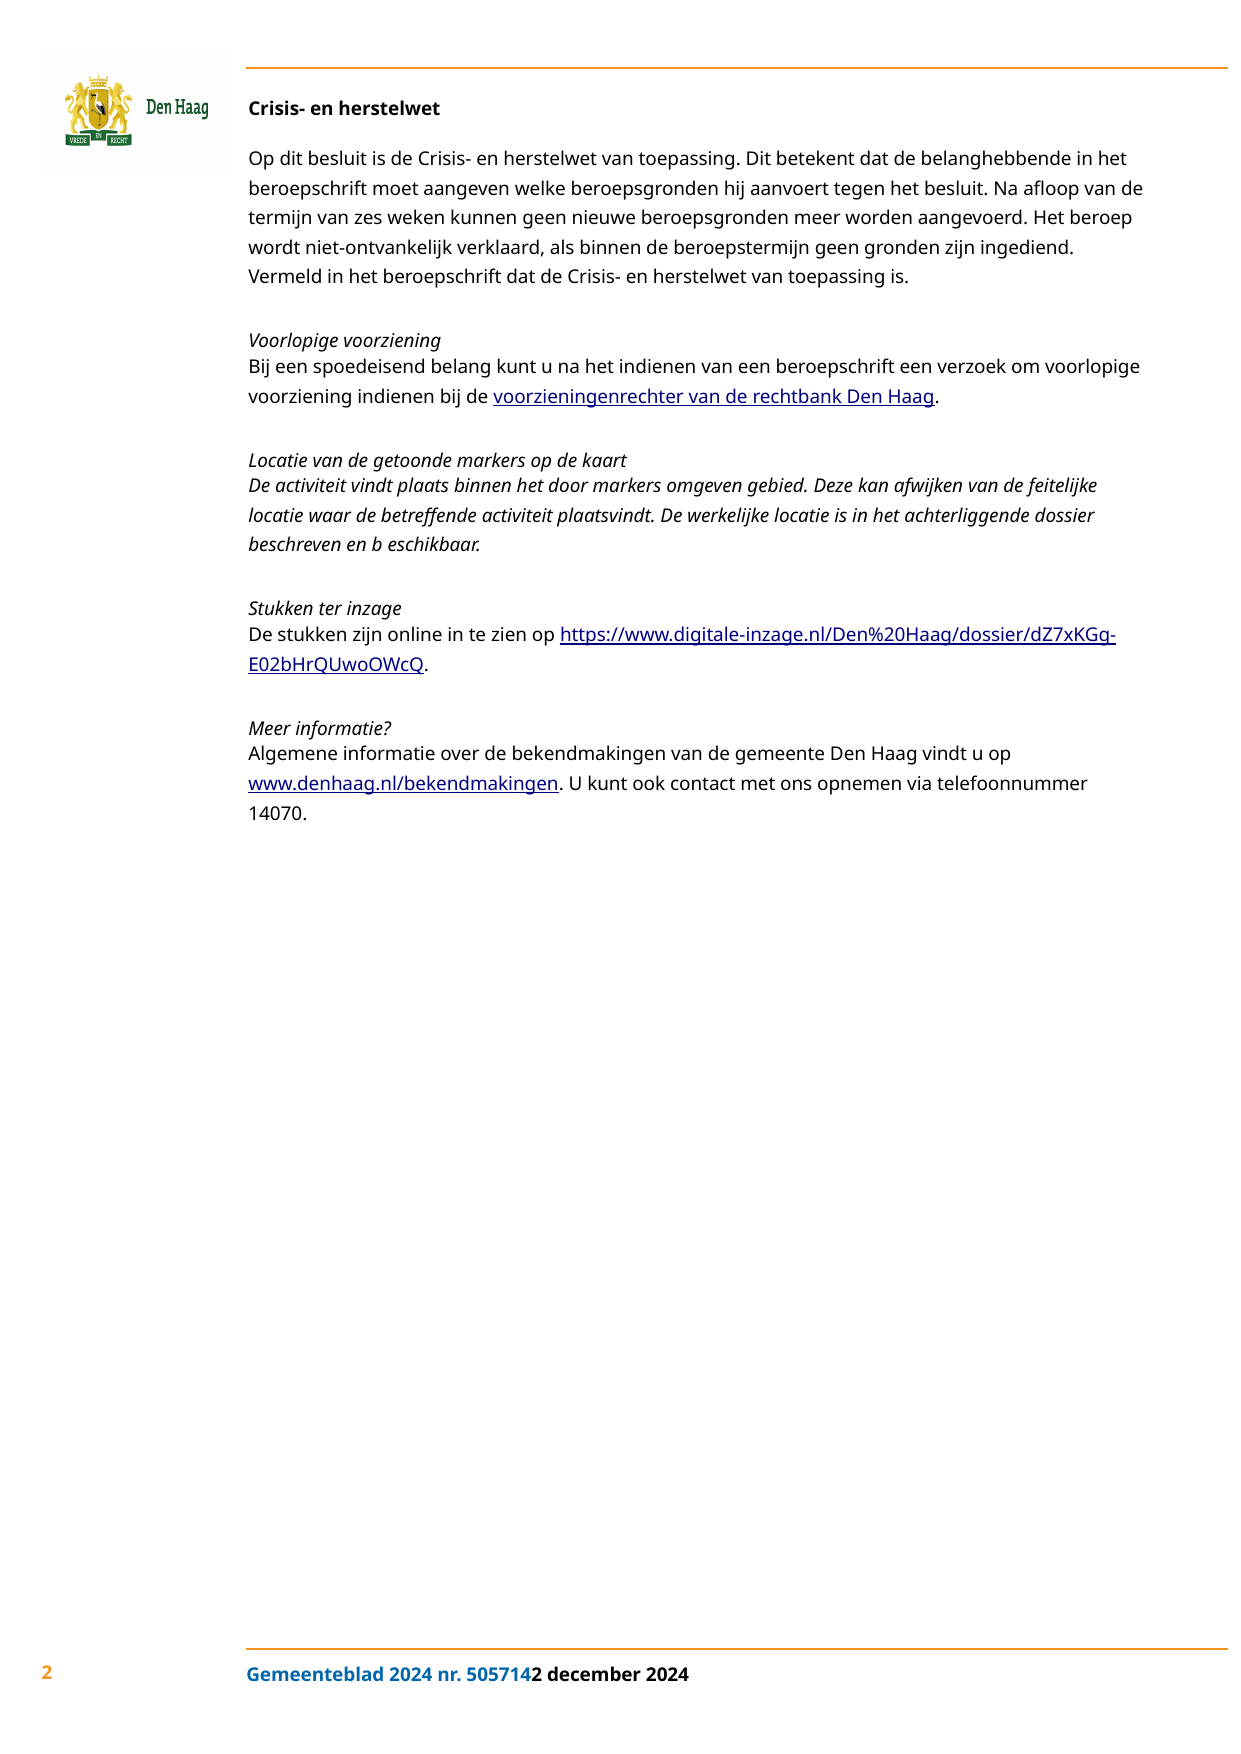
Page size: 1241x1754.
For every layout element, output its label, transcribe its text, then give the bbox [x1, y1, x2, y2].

text De stukken zijn online in te zien op https://www.digitale-inzage.nl/Den%20Haag/dossier/dZ7xKGg-E02bHrQUwoOWcQ. [248, 621, 1152, 677]
text Bij een spoedeisend belang kunt u na het indienen van een beroepschrift een verzoek om voorlopige voorziening indienen bij de voorzieningenrechter van de rechtbank Den Haag. [248, 353, 1152, 408]
text Crisis- en herstelwet [248, 95, 1152, 121]
picture [41, 47, 231, 172]
text De activiteit vindt plaats binnen het door markers omgeven gebied. Deze kan afwijken van de feitelijke locatie waar de betreffende activiteit plaatsvindt. De werkelijke locatie is in het achterliggende dossier beschreven en b eschikbaar. [248, 472, 1152, 557]
text Meer informatie? [248, 715, 1152, 741]
text Voorlopige voorziening [248, 327, 1152, 353]
text Algemene informatie over de bekendmakingen van de gemeente Den Haag vindt u op www.denhaag.nl/bekendmakingen. U kunt ook contact met ons opnemen via telefoonnummer 14070. [248, 741, 1152, 826]
text Locatie van de getoonde markers op de kaart [248, 447, 1152, 472]
text Op dit besluit is de Crisis- en herstelwet van toepassing. Dit betekent dat de belanghebbende in het beroepschrift moet aangeven welke beroepsgronden hij aanvoert tegen het besluit. Na afloop van de termijn van zes weken kunnen geen nieuwe beroepsgronden meer worden aangevoerd. Het beroep wordt niet-ontvankelijk verklaard, als binnen de beroepstermijn geen gronden zijn ingediend. Vermeld in het beroepschrift dat de Crisis- en herstelwet van toepassing is. [248, 145, 1152, 289]
text Stukken ter inzage [248, 596, 1152, 621]
